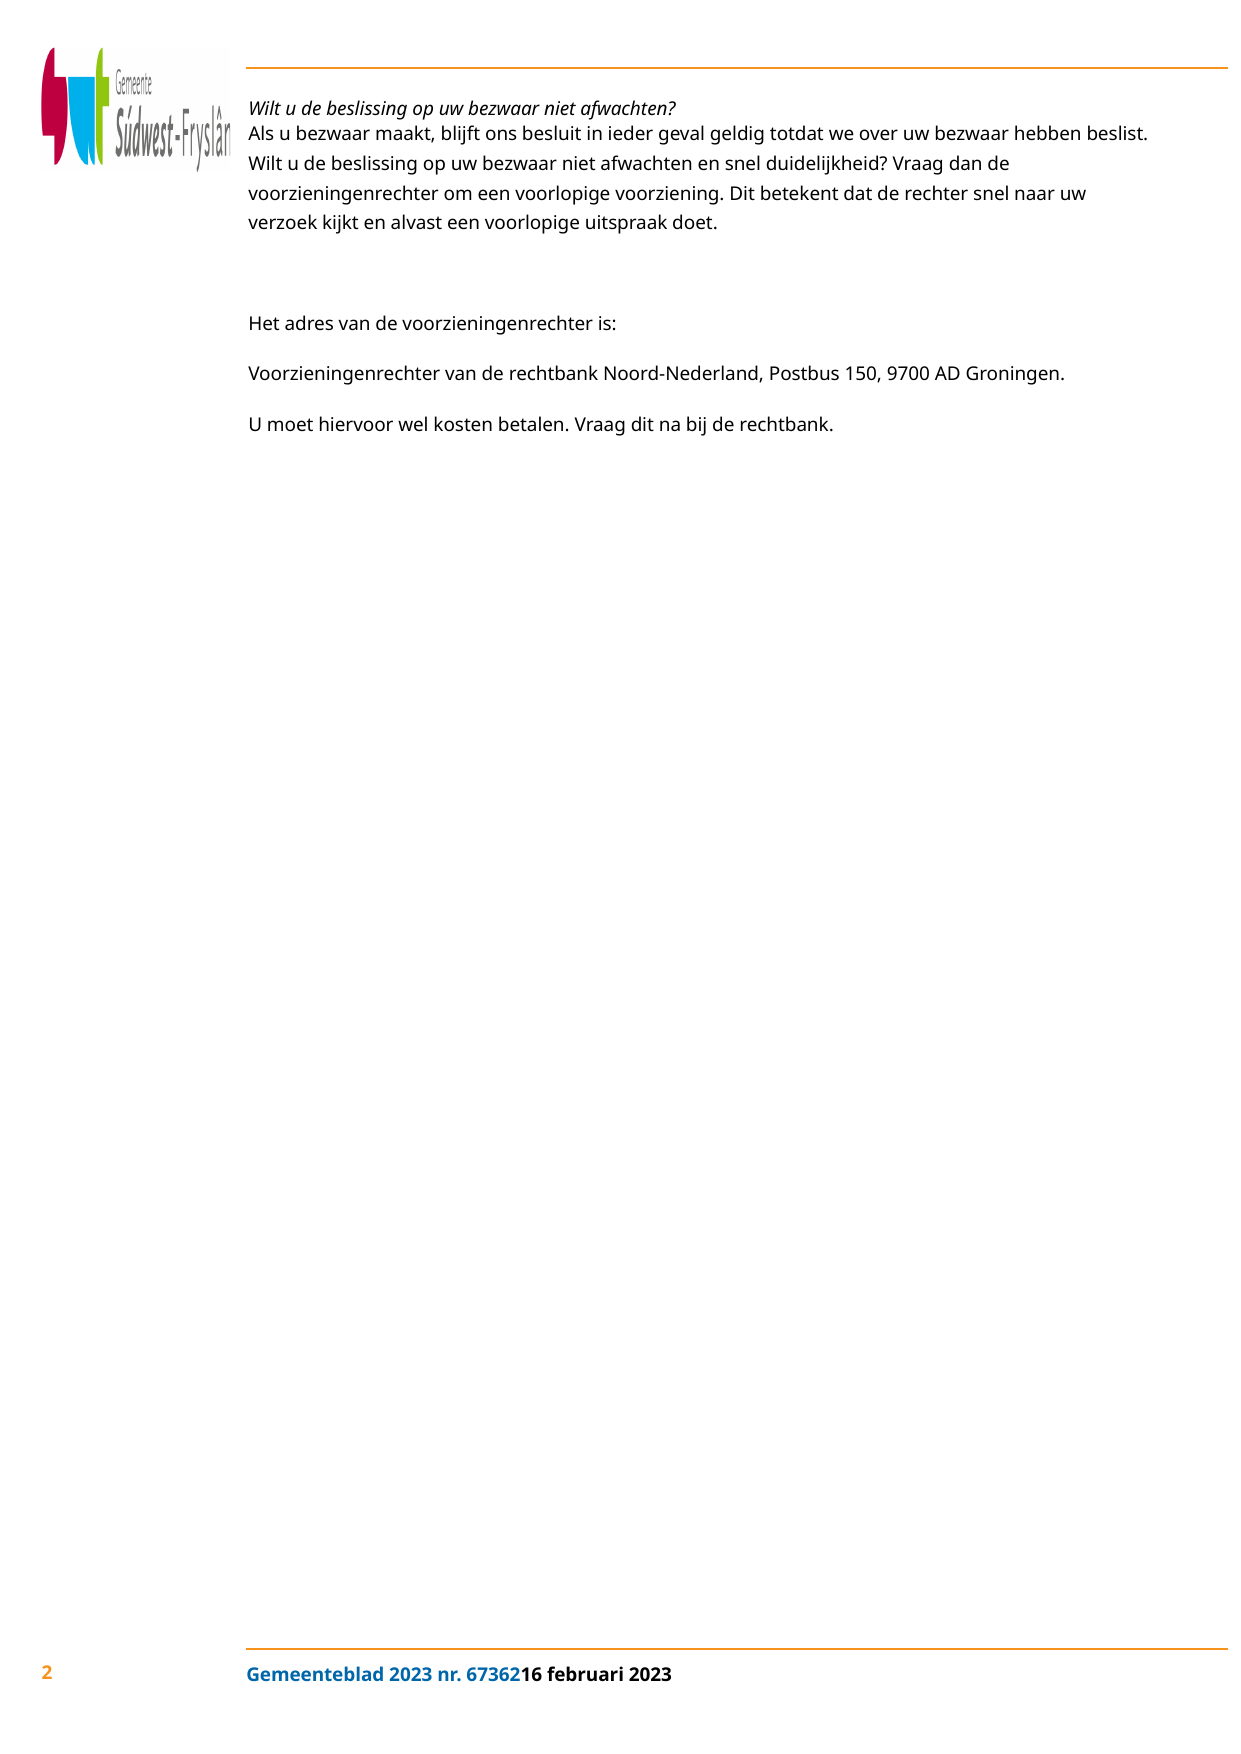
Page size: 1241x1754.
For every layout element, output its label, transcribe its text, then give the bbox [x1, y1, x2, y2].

text Het adres van de voorzieningenrechter is: [248, 310, 1152, 336]
picture [41, 47, 231, 172]
text U moet hiervoor wel kosten betalen. Vraag dit na bij de rechtbank. [248, 411, 1152, 437]
text Wilt u de beslissing op uw bezwaar niet afwachten? [248, 95, 1152, 121]
text Voorzieningenrechter van de rechtbank Noord-Nederland, Postbus 150, 9700 AD Groningen. [248, 361, 1152, 386]
text Als u bezwaar maakt, blijft ons besluit in ieder geval geldig totdat we over uw bezwaar hebben beslist. Wilt u de beslissing op uw bezwaar niet afwachten en snel duidelijkheid? Vraag dan de voorzieningenrechter om een voorlopige voorziening. Dit betekent dat de rechter snel naar uw verzoek kijkt en alvast een voorlopige uitspraak doet. [248, 121, 1152, 235]
